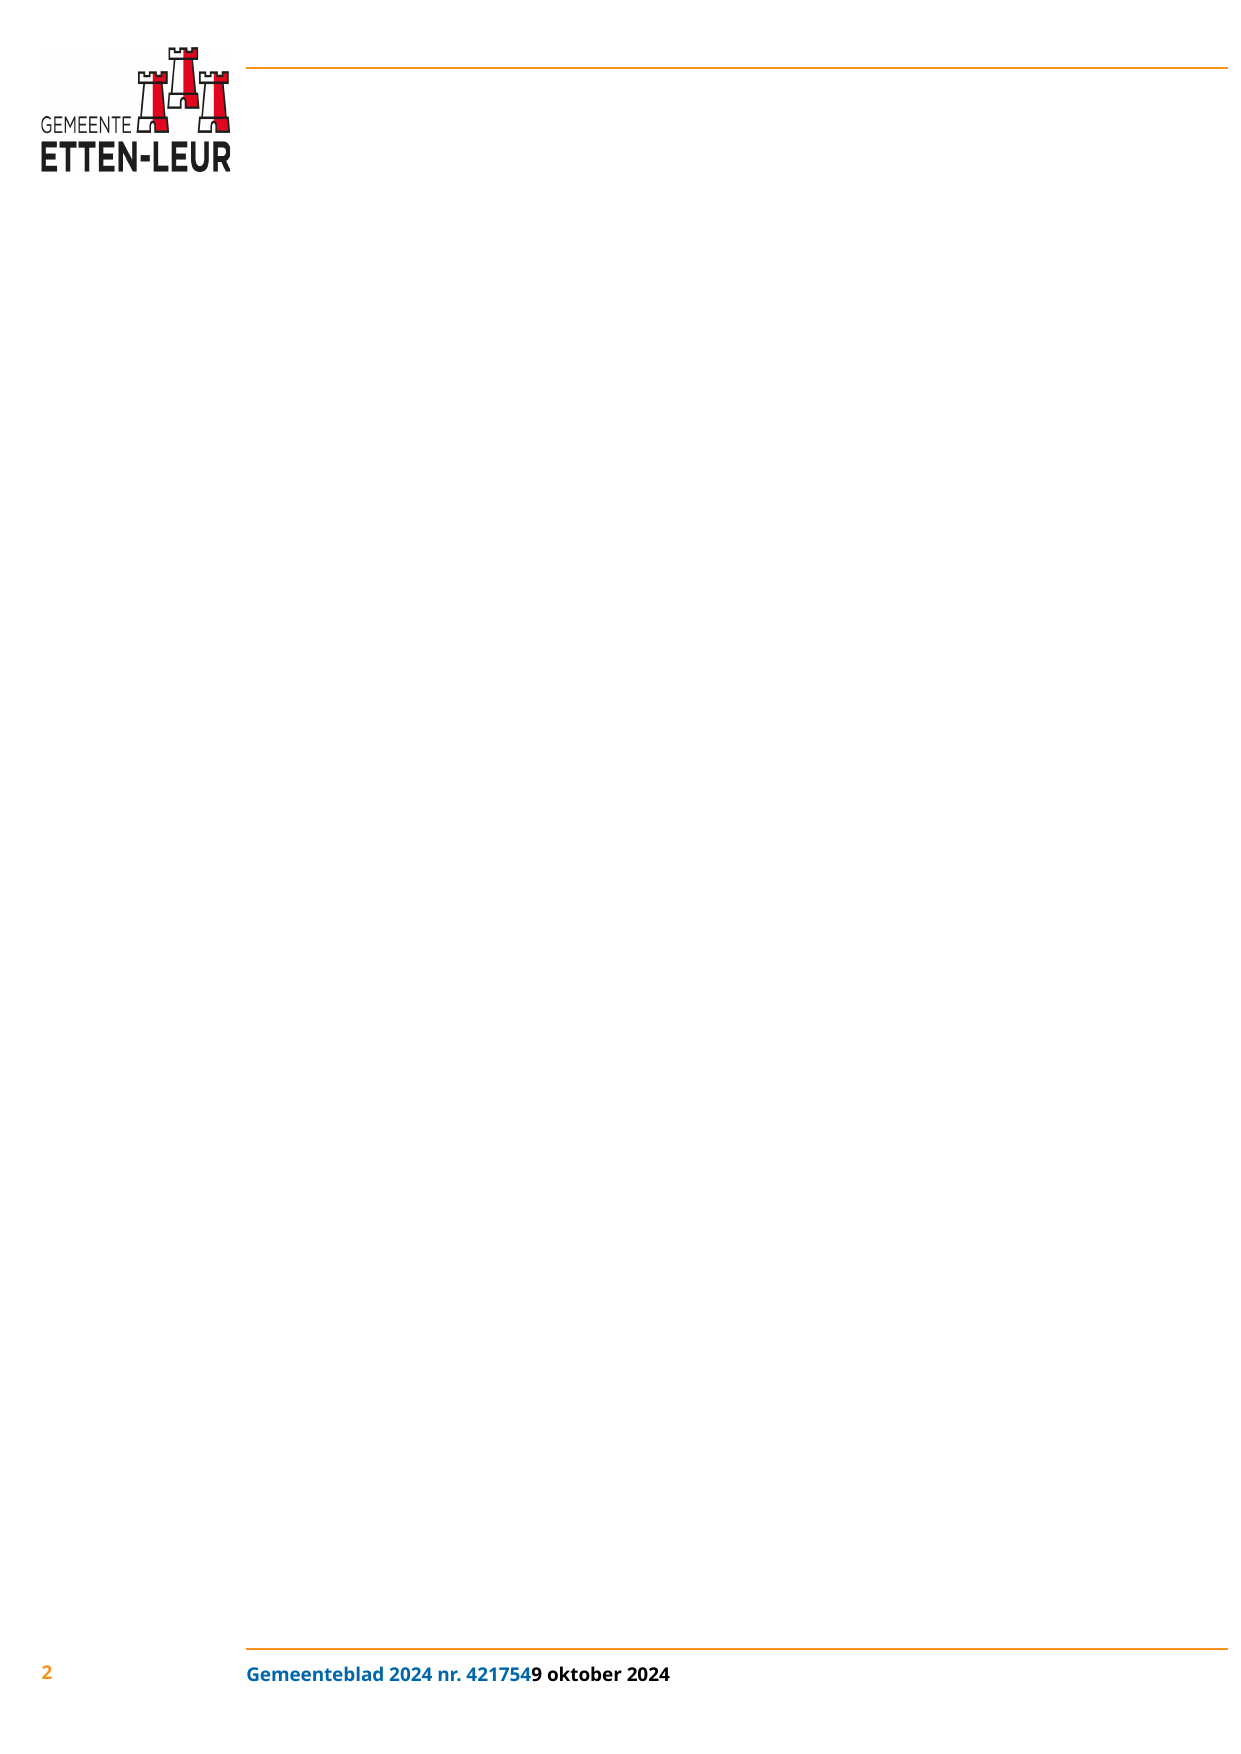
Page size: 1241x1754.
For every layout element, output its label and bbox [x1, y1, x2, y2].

picture [41, 47, 231, 172]
